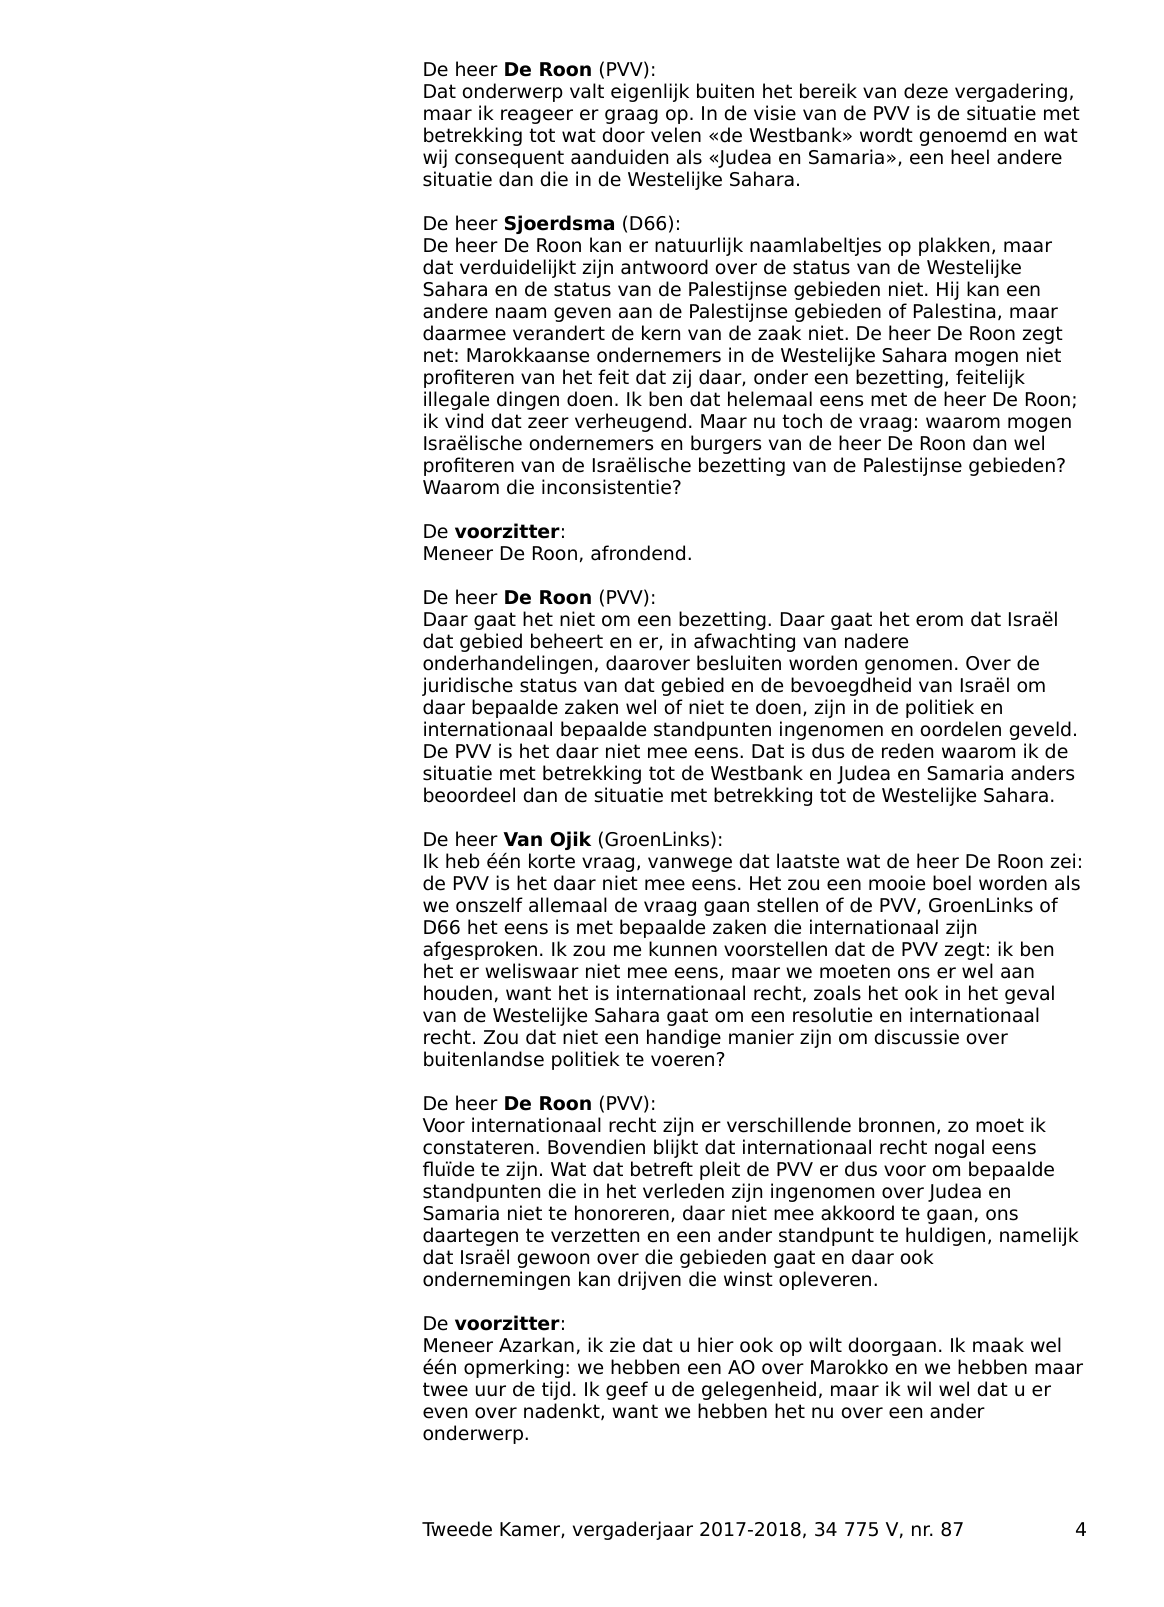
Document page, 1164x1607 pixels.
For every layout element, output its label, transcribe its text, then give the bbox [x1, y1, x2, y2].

text Meneer De Roon, afrondend. [422, 543, 1087, 565]
text Daar gaat het niet om een bezetting. Daar gaat het erom dat Israël dat gebied beheert en er, in afwachting van nadere onderhandelingen, daarover besluiten worden genomen. Over de juridische status van dat gebied en de bevoegdheid van Israël om daar bepaalde zaken wel of niet te doen, zijn in de politiek en internationaal bepaalde standpunten ingenomen en oordelen geveld. De PVV is het daar niet mee eens. Dat is dus de reden waarom ik de situatie met betrekking tot de Westbank en Judea en Samaria anders beoordeel dan de situatie met betrekking tot de Westelijke Sahara. [422, 609, 1087, 807]
text De heer De Roon (PVV): [422, 1093, 1087, 1115]
text De voorzitter: [422, 1313, 1087, 1335]
text De heer De Roon (PVV): [422, 587, 1087, 609]
text Meneer Azarkan, ik zie dat u hier ook op wilt doorgaan. Ik maak wel één opmerking: we hebben een AO over Marokko en we hebben maar twee uur de tijd. Ik geef u de gelegenheid, maar ik wil wel dat u er even over nadenkt, want we hebben het nu over een ander onderwerp. [422, 1335, 1087, 1445]
text De heer De Roon (PVV): [422, 59, 1087, 81]
text De voorzitter: [422, 521, 1087, 543]
text De heer Van Ojik (GroenLinks): [422, 829, 1087, 851]
text Voor internationaal recht zijn er verschillende bronnen, zo moet ik constateren. Bovendien blijkt dat internationaal recht nogal eens fluïde te zijn. Wat dat betreft pleit de PVV er dus voor om bepaalde standpunten die in het verleden zijn ingenomen over Judea en Samaria niet te honoreren, daar niet mee akkoord te gaan, ons daartegen te verzetten en een ander standpunt te huldigen, namelijk dat Israël gewoon over die gebieden gaat en daar ook ondernemingen kan drijven die winst opleveren. [422, 1115, 1087, 1291]
text Ik heb één korte vraag, vanwege dat laatste wat de heer De Roon zei: de PVV is het daar niet mee eens. Het zou een mooie boel worden als we onszelf allemaal de vraag gaan stellen of de PVV, GroenLinks of D66 het eens is met bepaalde zaken die internationaal zijn afgesproken. Ik zou me kunnen voorstellen dat de PVV zegt: ik ben het er weliswaar niet mee eens, maar we moeten ons er wel aan houden, want het is internationaal recht, zoals het ook in het geval van de Westelijke Sahara gaat om een resolutie en internationaal recht. Zou dat niet een handige manier zijn om discussie over buitenlandse politiek te voeren? [422, 851, 1087, 1071]
text De heer Sjoerdsma (D66): [422, 213, 1087, 235]
text Dat onderwerp valt eigenlijk buiten het bereik van deze vergadering, maar ik reageer er graag op. In de visie van de PVV is de situatie met betrekking tot wat door velen «de Westbank» wordt genoemd en wat wij consequent aanduiden als «Judea en Samaria», een heel andere situatie dan die in de Westelijke Sahara. [422, 81, 1087, 191]
text De heer De Roon kan er natuurlijk naamlabeltjes op plakken, maar dat verduidelijkt zijn antwoord over de status van de Westelijke Sahara en de status van de Palestijnse gebieden niet. Hij kan een andere naam geven aan de Palestijnse gebieden of Palestina, maar daarmee verandert de kern van de zaak niet. De heer De Roon zegt net: Marokkaanse ondernemers in de Westelijke Sahara mogen niet profiteren van het feit dat zij daar, onder een bezetting, feitelijk illegale dingen doen. Ik ben dat helemaal eens met de heer De Roon; ik vind dat zeer verheugend. Maar nu toch de vraag: waarom mogen Israëlische ondernemers en burgers van de heer De Roon dan wel profiteren van de Israëlische bezetting van de Palestijnse gebieden? Waarom die inconsistentie? [422, 235, 1087, 499]
